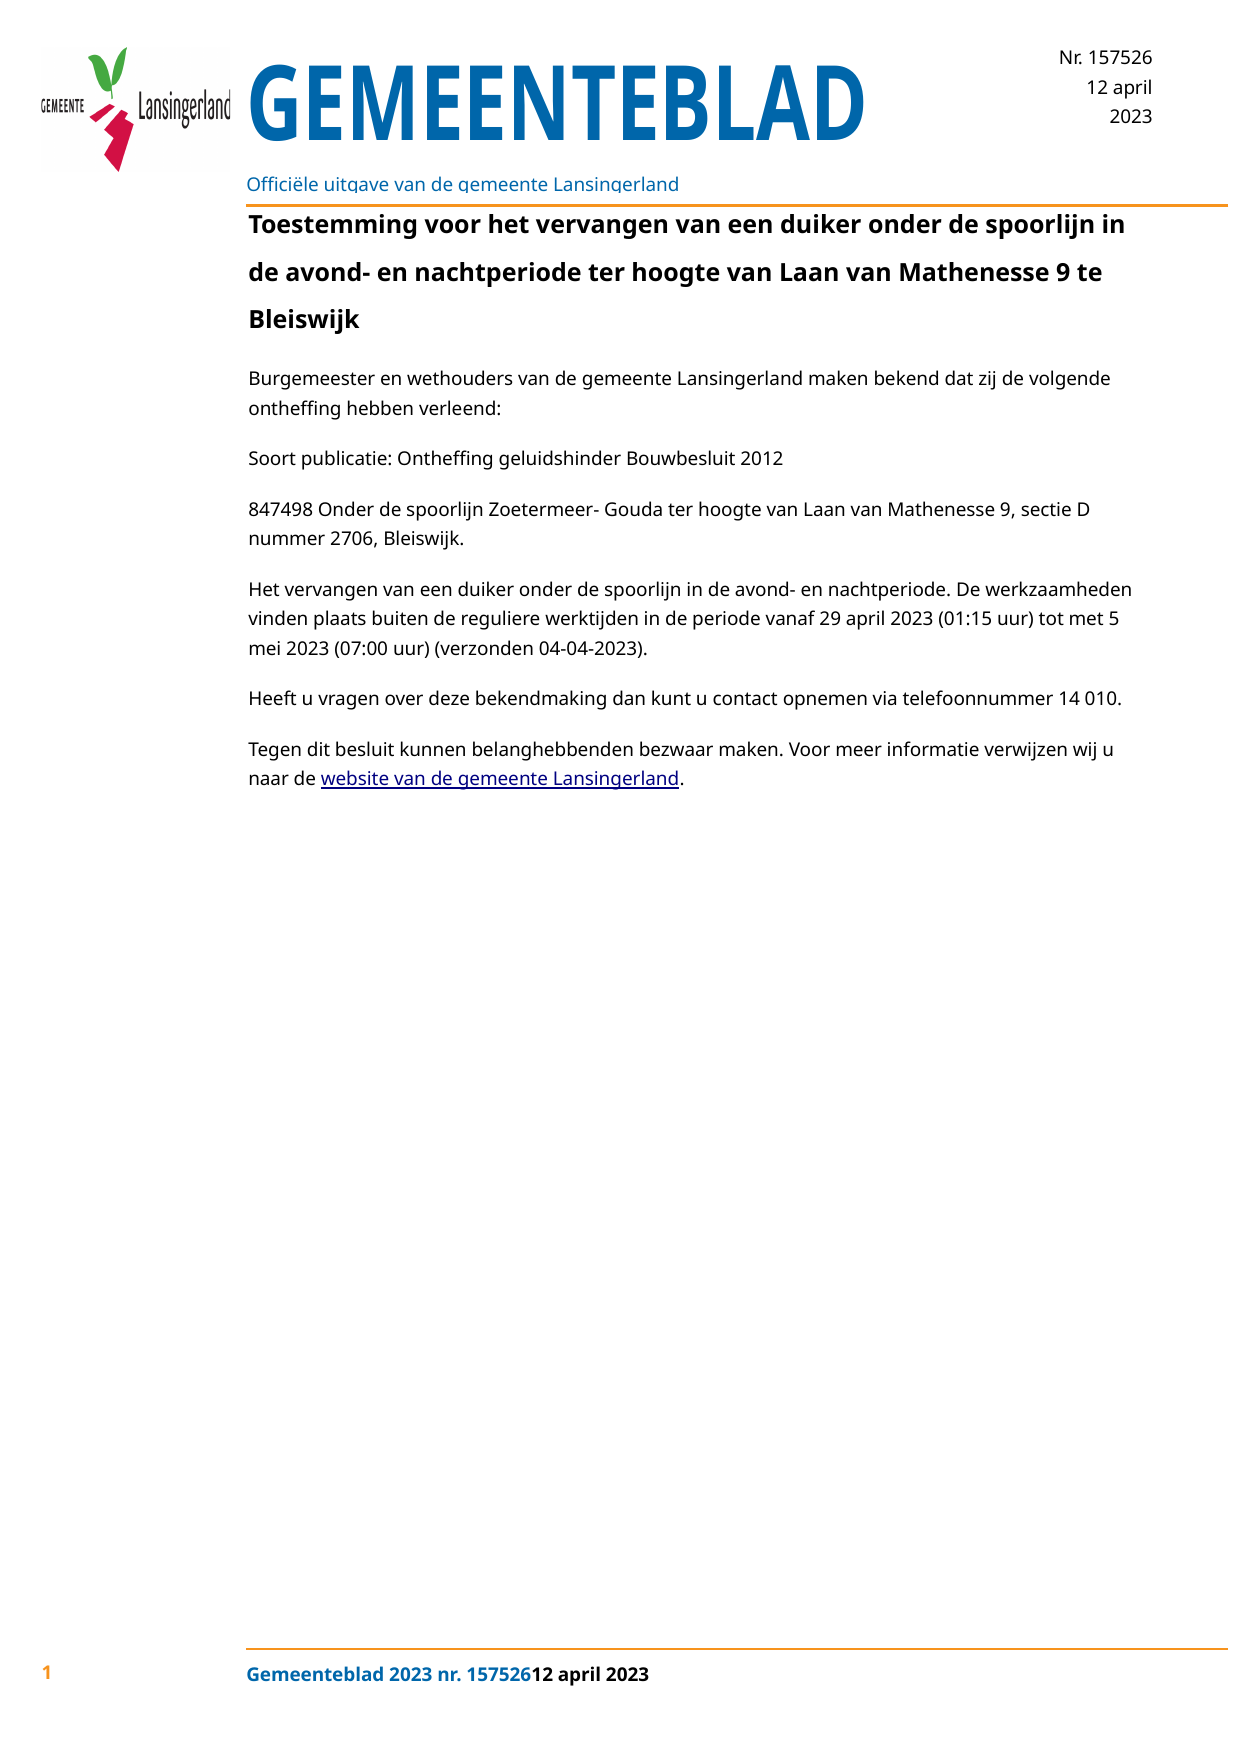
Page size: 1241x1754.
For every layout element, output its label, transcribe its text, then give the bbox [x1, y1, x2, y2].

picture [41, 47, 231, 172]
text Soort publicatie: Ontheffing geluidshinder Bouwbesluit 2012 [248, 446, 1152, 471]
text Het vervangen van een duiker onder de spoorlijn in de avond- en nachtperiode. De werkzaamheden vinden plaats buiten de reguliere werktijden in de periode vanaf 29 april 2023 (01:15 uur) tot met 5 mei 2023 (07:00 uur) (verzonden 04-04-2023). [248, 576, 1152, 661]
text Tegen dit besluit kunnen belanghebbenden bezwaar maken. Voor meer informatie verwijzen wij u naar de website van de gemeente Lansingerland. [248, 736, 1152, 791]
text Toestemming voor het vervangen van een duiker onder de spoorlijn in de avond- en nachtperiode ter hoogte van Laan van Mathenesse 9 te Bleiswijk [248, 207, 1152, 336]
text 847498 Onder de spoorlijn Zoetermeer- Gouda ter hoogte van Laan van Mathenesse 9, sectie D nummer 2706, Bleiswijk. [248, 496, 1152, 551]
text Heeft u vragen over deze bekendmaking dan kunt u contact opnemen via telefoonnummer 14 010. [248, 686, 1152, 711]
text Burgemeester en wethouders van de gemeente Lansingerland maken bekend dat zij de volgende ontheffing hebben verleend: [248, 366, 1152, 421]
